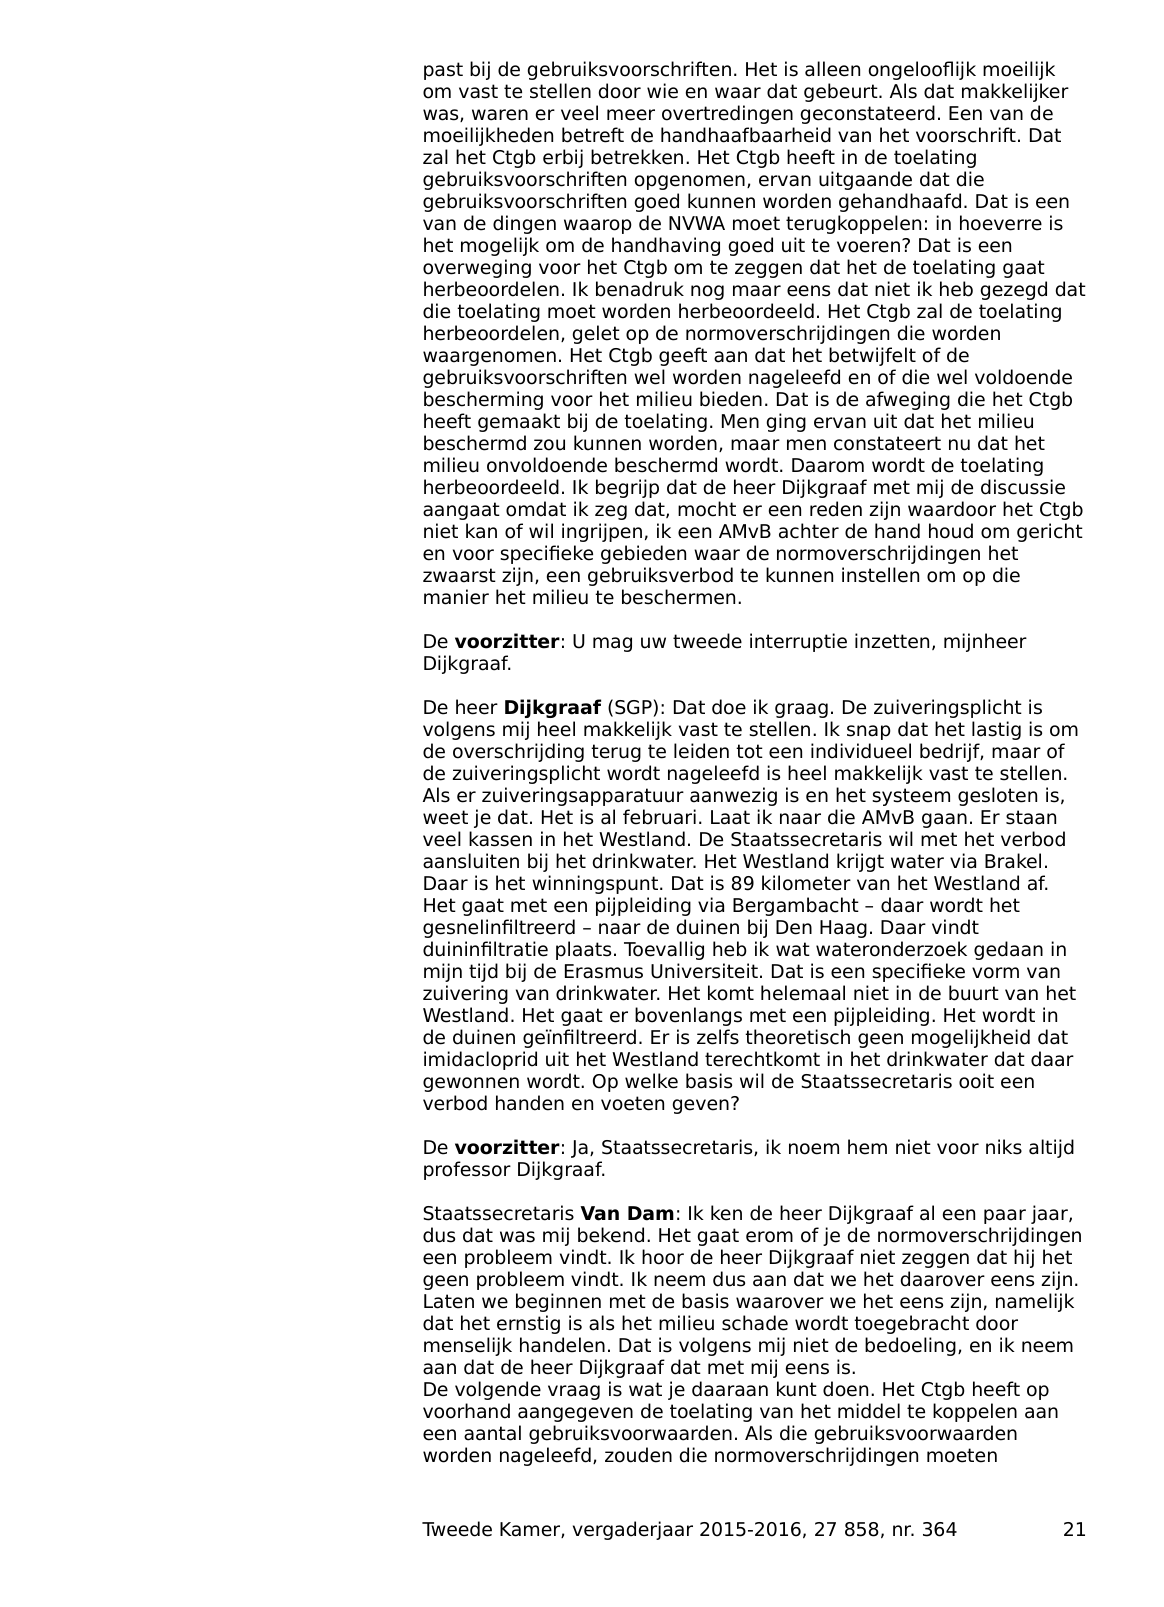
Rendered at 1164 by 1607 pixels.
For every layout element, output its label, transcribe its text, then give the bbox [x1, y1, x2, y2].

text Staatssecretaris Van Dam: Ik ken de heer Dijkgraaf al een paar jaar, dus dat was mij bekend. Het gaat erom of je de normoverschrijdingen een probleem vindt. Ik hoor de heer Dijkgraaf niet zeggen dat hij het geen probleem vindt. Ik neem dus aan dat we het daarover eens zijn. Laten we beginnen met de basis waarover we het eens zijn, namelijk dat het ernstig is als het milieu schade wordt toegebracht door menselijk handelen. Dat is volgens mij niet de bedoeling, en ik neem aan dat de heer Dijkgraaf dat met mij eens is. [422, 1203, 1087, 1379]
text De heer Dijkgraaf (SGP): Dat doe ik graag. De zuiveringsplicht is volgens mij heel makkelijk vast te stellen. Ik snap dat het lastig is om de overschrijding terug te leiden tot een individueel bedrijf, maar of de zuiveringsplicht wordt nageleefd is heel makkelijk vast te stellen. Als er zuiveringsapparatuur aanwezig is en het systeem gesloten is, weet je dat. Het is al februari. Laat ik naar die AMvB gaan. Er staan veel kassen in het Westland. De Staatssecretaris wil met het verbod aansluiten bij het drinkwater. Het Westland krijgt water via Brakel. Daar is het winningspunt. Dat is 89 kilometer van het Westland af. Het gaat met een pijpleiding via Bergambacht – daar wordt het gesnelinfiltreerd – naar de duinen bij Den Haag. Daar vindt duininfiltratie plaats. Toevallig heb ik wat wateronderzoek gedaan in mijn tijd bij de Erasmus Universiteit. Dat is een specifieke vorm van zuivering van drinkwater. Het komt helemaal niet in de buurt van het Westland. Het gaat er bovenlangs met een pijpleiding. Het wordt in de duinen geïnfiltreerd. Er is zelfs theoretisch geen mogelijkheid dat imidacloprid uit het Westland terechtkomt in het drinkwater dat daar gewonnen wordt. Op welke basis wil de Staatssecretaris ooit een verbod handen en voeten geven? [422, 697, 1087, 1114]
text De voorzitter: U mag uw tweede interruptie inzetten, mijnheer Dijkgraaf. [422, 631, 1087, 675]
text De voorzitter: Ja, Staatssecretaris, ik noem hem niet voor niks altijd professor Dijkgraaf. [422, 1137, 1087, 1181]
text past bij de gebruiksvoorschriften. Het is alleen ongelooflijk moeilijk om vast te stellen door wie en waar dat gebeurt. Als dat makkelijker was, waren er veel meer overtredingen geconstateerd. Een van de moeilijkheden betreft de handhaafbaarheid van het voorschrift. Dat zal het Ctgb erbij betrekken. Het Ctgb heeft in de toelating gebruiksvoorschriften opgenomen, ervan uitgaande dat die gebruiksvoorschriften goed kunnen worden gehandhaafd. Dat is een van de dingen waarop de NVWA moet terugkoppelen: in hoeverre is het mogelijk om de handhaving goed uit te voeren? Dat is een overweging voor het Ctgb om te zeggen dat het de toelating gaat herbeoordelen. Ik benadruk nog maar eens dat niet ik heb gezegd dat die toelating moet worden herbeoordeeld. Het Ctgb zal de toelating herbeoordelen, gelet op de normoverschrijdingen die worden waargenomen. Het Ctgb geeft aan dat het betwijfelt of de gebruiksvoorschriften wel worden nageleefd en of die wel voldoende bescherming voor het milieu bieden. Dat is de afweging die het Ctgb heeft gemaakt bij de toelating. Men ging ervan uit dat het milieu beschermd zou kunnen worden, maar men constateert nu dat het milieu onvoldoende beschermd wordt. Daarom wordt de toelating herbeoordeeld. Ik begrijp dat de heer Dijkgraaf met mij de discussie aangaat omdat ik zeg dat, mocht er een reden zijn waardoor het Ctgb niet kan of wil ingrijpen, ik een AMvB achter de hand houd om gericht en voor specifieke gebieden waar de normoverschrijdingen het zwaarst zijn, een gebruiksverbod te kunnen instellen om op die manier het milieu te beschermen. [422, 59, 1087, 608]
text De volgende vraag is wat je daaraan kunt doen. Het Ctgb heeft op voorhand aangegeven de toelating van het middel te koppelen aan een aantal gebruiksvoorwaarden. Als die gebruiksvoorwaarden worden nageleefd, zouden die normoverschrijdingen moeten [422, 1379, 1087, 1467]
